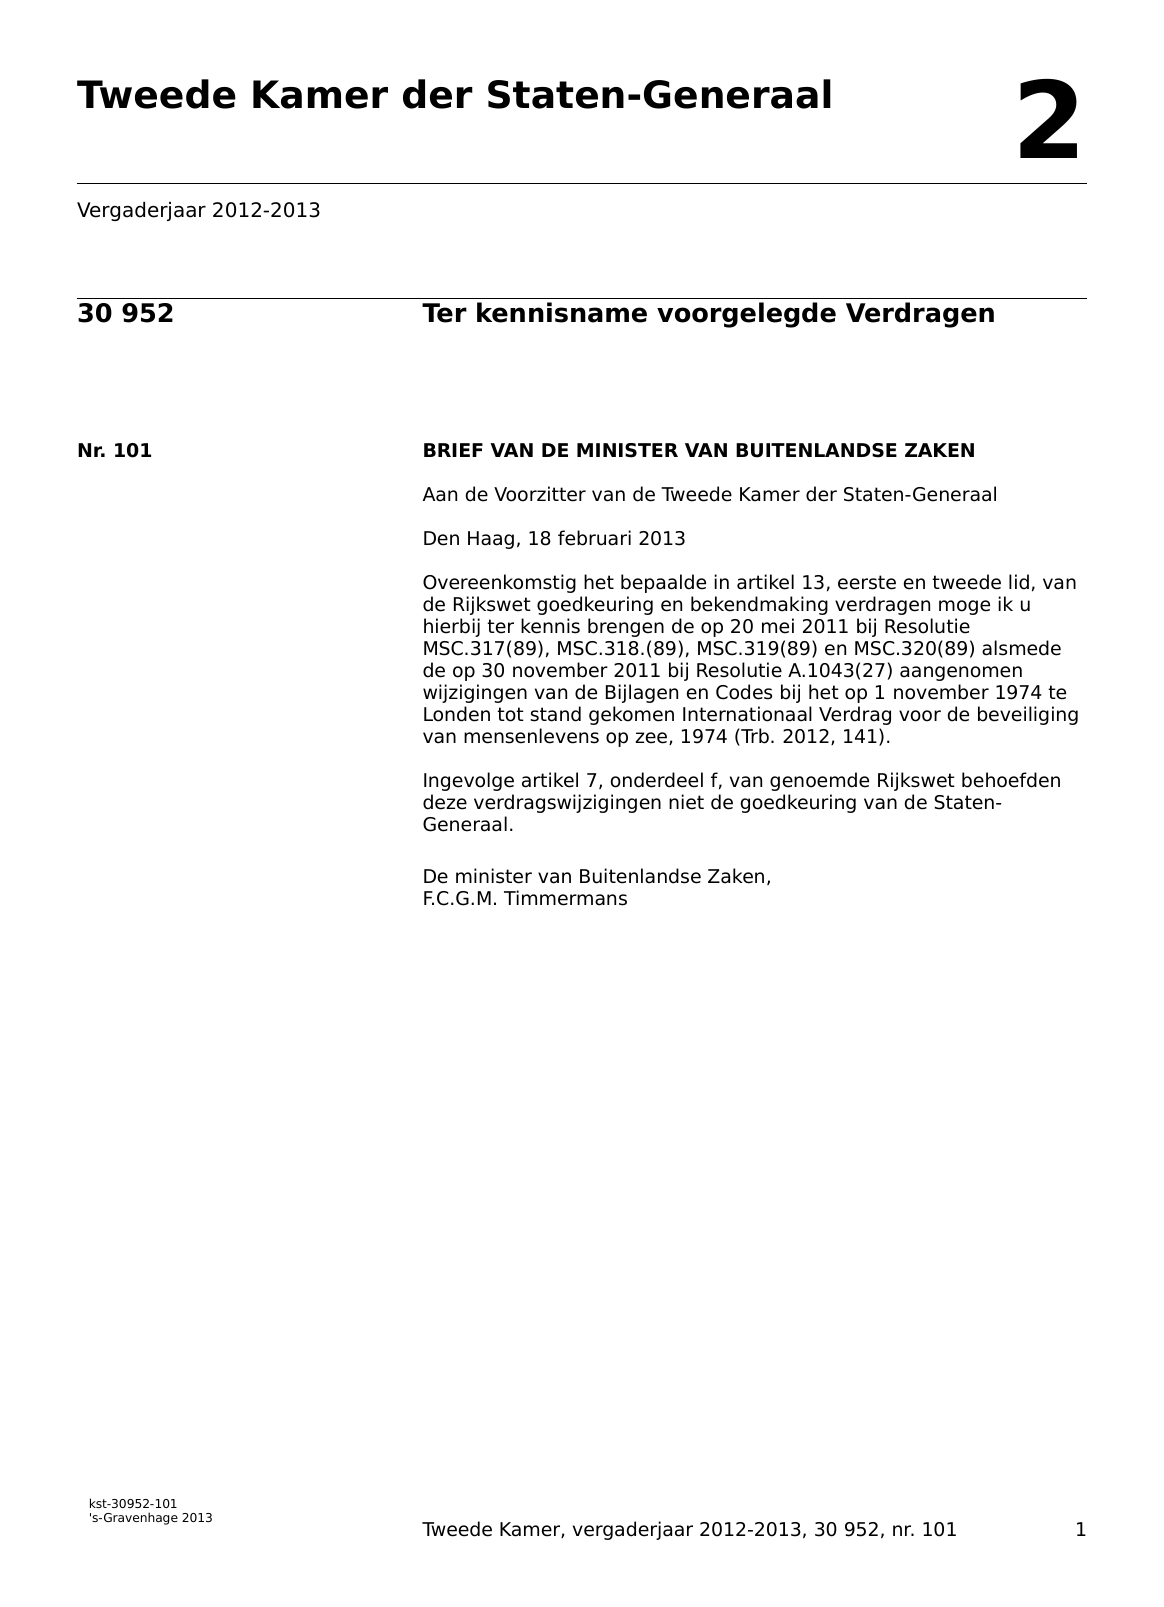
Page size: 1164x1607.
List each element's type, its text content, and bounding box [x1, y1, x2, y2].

subtitle 30 952 Ter kennisname voorgelegde Verdragen [77, 299, 1087, 329]
text kst-30952-101 [88, 1497, 323, 1511]
table_cell Vergaderjaar 2012-2013 [77, 184, 1087, 298]
text 's-Gravenhage 2013 [88, 1511, 323, 1525]
text Aan de Voorzitter van de Tweede Kamer der Staten-Generaal [422, 484, 1087, 506]
text Overeenkomstig het bepaalde in artikel 13, eerste en tweede lid, van de Rijkswet goedkeuring en bekendmaking verdragen moge ik u hierbij ter kennis brengen de op 20 mei 2011 bij Resolutie MSC.317(89), MSC.318.(89), MSC.319(89) en MSC.320(89) alsmede de op 30 november 2011 bij Resolutie A.1043(27) aangenomen wijzigingen van de Bijlagen en Codes bij het op 1 november 1974 te Londen tot stand gekomen Internationaal Verdrag voor de beveiliging van mensenlevens op zee, 1974 (Trb. 2012, 141). [422, 572, 1087, 748]
text Ingevolge artikel 7, onderdeel f, van genoemde Rijkswet behoefden deze verdragswijzigingen niet de goedkeuring van de Staten-Generaal. [422, 770, 1087, 836]
table_header Tweede Kamer der Staten-Generaal [77, 59, 886, 183]
text Den Haag, 18 februari 2013 [422, 528, 1087, 550]
subtitle Nr. 101 BRIEF VAN DE MINISTER VAN BUITENLANDSE ZAKEN [77, 440, 1087, 462]
table_header 2 [886, 59, 1087, 183]
text De minister van Buitenlandse Zaken, F.C.G.M. Timmermans [422, 866, 1087, 910]
